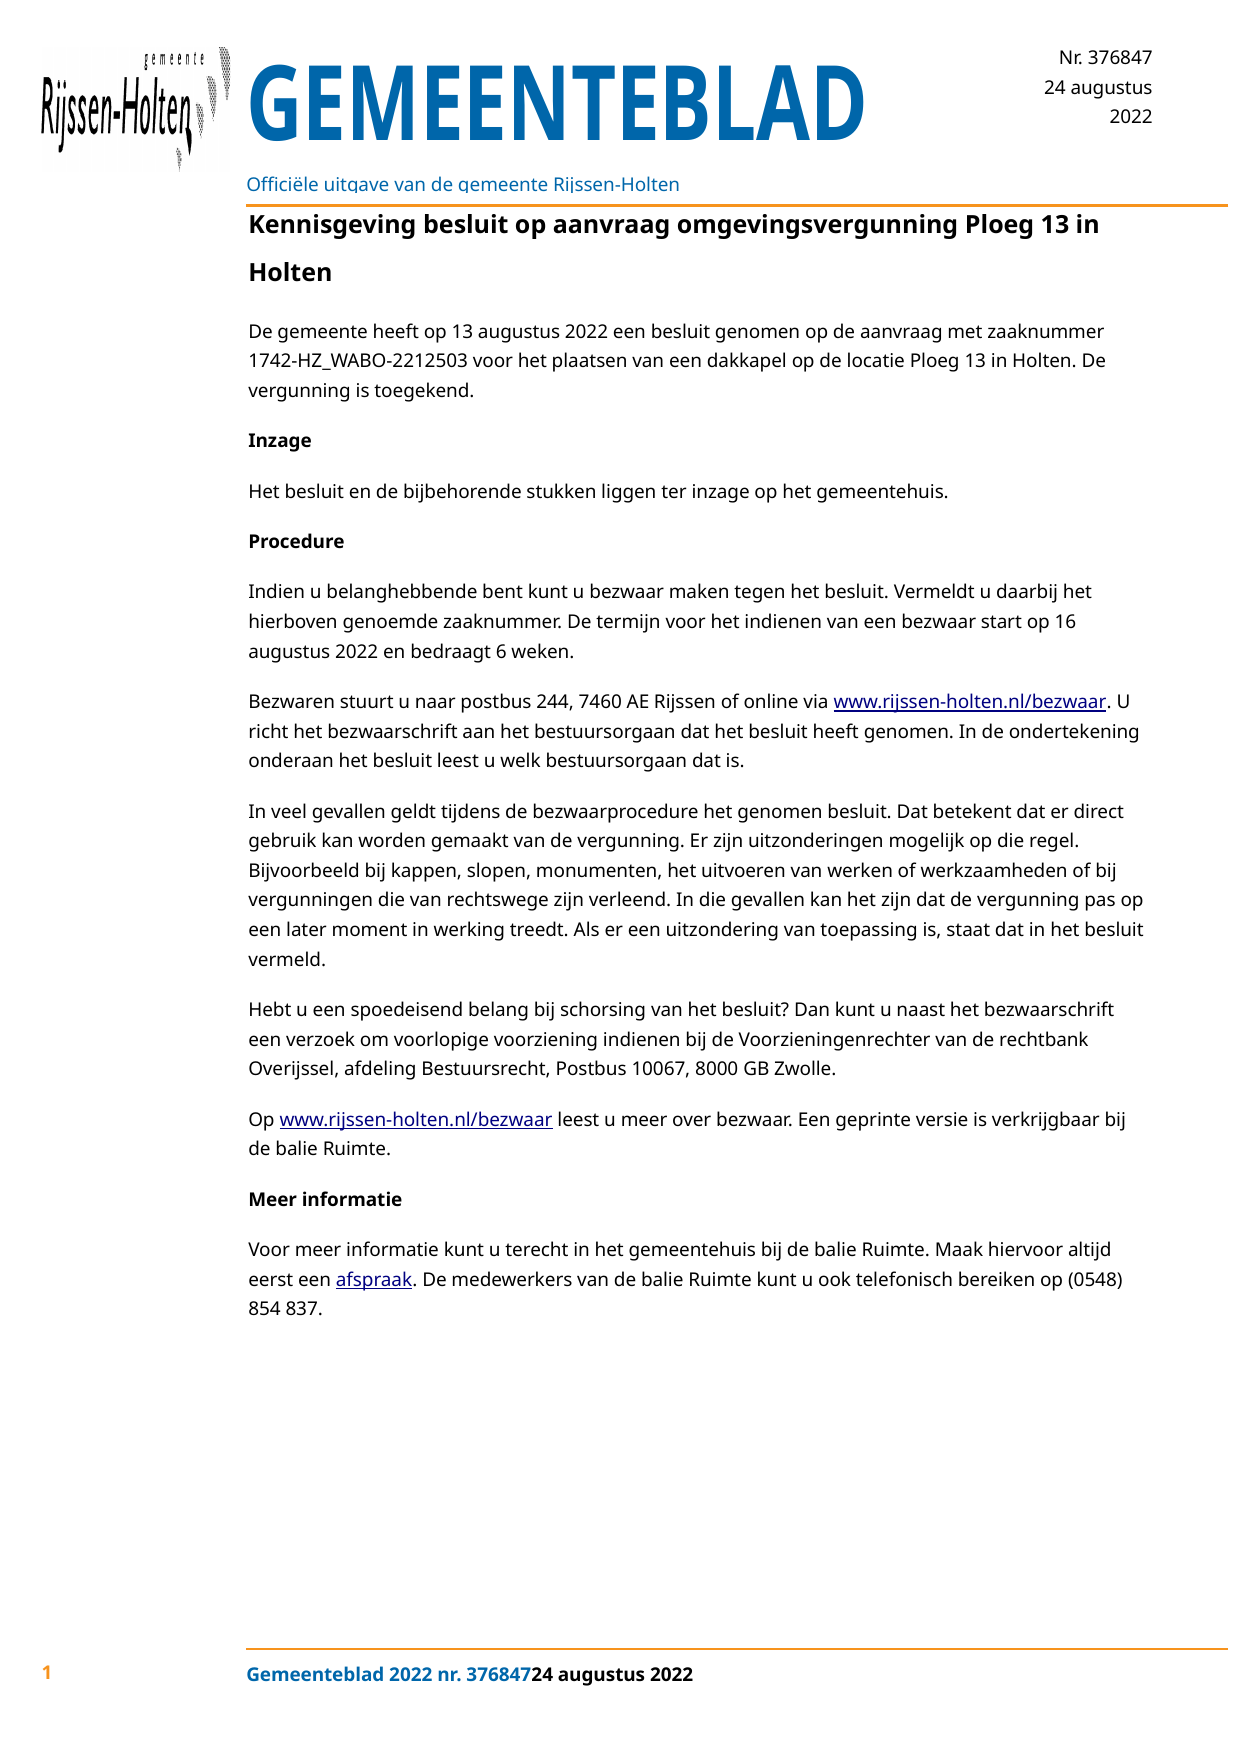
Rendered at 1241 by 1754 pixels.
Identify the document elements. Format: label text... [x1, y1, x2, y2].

text Indien u belanghebbende bent kunt u bezwaar maken tegen het besluit. Vermeldt u daarbij het hierboven genoemde zaaknummer. De termijn voor het indienen van een bezwaar start op 16 augustus 2022 en bedraagt 6 weken. [248, 579, 1152, 664]
text Meer informatie [248, 1186, 1152, 1212]
text Voor meer informatie kunt u terecht in het gemeentehuis bij de balie Ruimte. Maak hiervoor altijd eerst een afspraak. De medewerkers van de balie Ruimte kunt u ook telefonisch bereiken op (0548) 854 837. [248, 1236, 1152, 1321]
text In veel gevallen geldt tijdens de bezwaarprocedure het genomen besluit. Dat betekent dat er direct gebruik kan worden gemaakt van de vergunning. Er zijn uitzonderingen mogelijk op die regel. Bijvoorbeeld bij kappen, slopen, monumenten, het uitvoeren van werken of werkzaamheden of bij vergunningen die van rechtswege zijn verleend. In die gevallen kan het zijn dat de vergunning pas op een later moment in werking treedt. Als er een uitzondering van toepassing is, staat dat in het besluit vermeld. [248, 798, 1152, 972]
text Inzage [248, 427, 1152, 453]
text Bezwaren stuurt u naar postbus 244, 7460 AE Rijssen of online via www.rijssen-holten.nl/bezwaar. U richt het bezwaarschrift aan het bestuursorgaan dat het besluit heeft genomen. In de ondertekening onderaan het besluit leest u welk bestuursorgaan dat is. [248, 688, 1152, 773]
text Hebt u een spoedeisend belang bij schorsing van het besluit? Dan kunt u naast het bezwaarschrift een verzoek om voorlopige voorziening indienen bij de Voorzieningenrechter van de rechtbank Overijssel, afdeling Bestuursrecht, Postbus 10067, 8000 GB Zwolle. [248, 996, 1152, 1081]
text Kennisgeving besluit op aanvraag omgevingsvergunning Ploeg 13 in Holten [248, 207, 1152, 288]
picture [41, 47, 231, 172]
text De gemeente heeft op 13 augustus 2022 een besluit genomen op de aanvraag met zaaknummer 1742-HZ_WABO-2212503 voor het plaatsen van een dakkapel op de locatie Ploeg 13 in Holten. De vergunning is toegekend. [248, 318, 1152, 403]
text Procedure [248, 528, 1152, 554]
text Op www.rijssen-holten.nl/bezwaar leest u meer over bezwaar. Een geprinte versie is verkrijgbaar bij de balie Ruimte. [248, 1106, 1152, 1161]
text Het besluit en de bijbehorende stukken liggen ter inzage op het gemeentehuis. [248, 478, 1152, 504]
